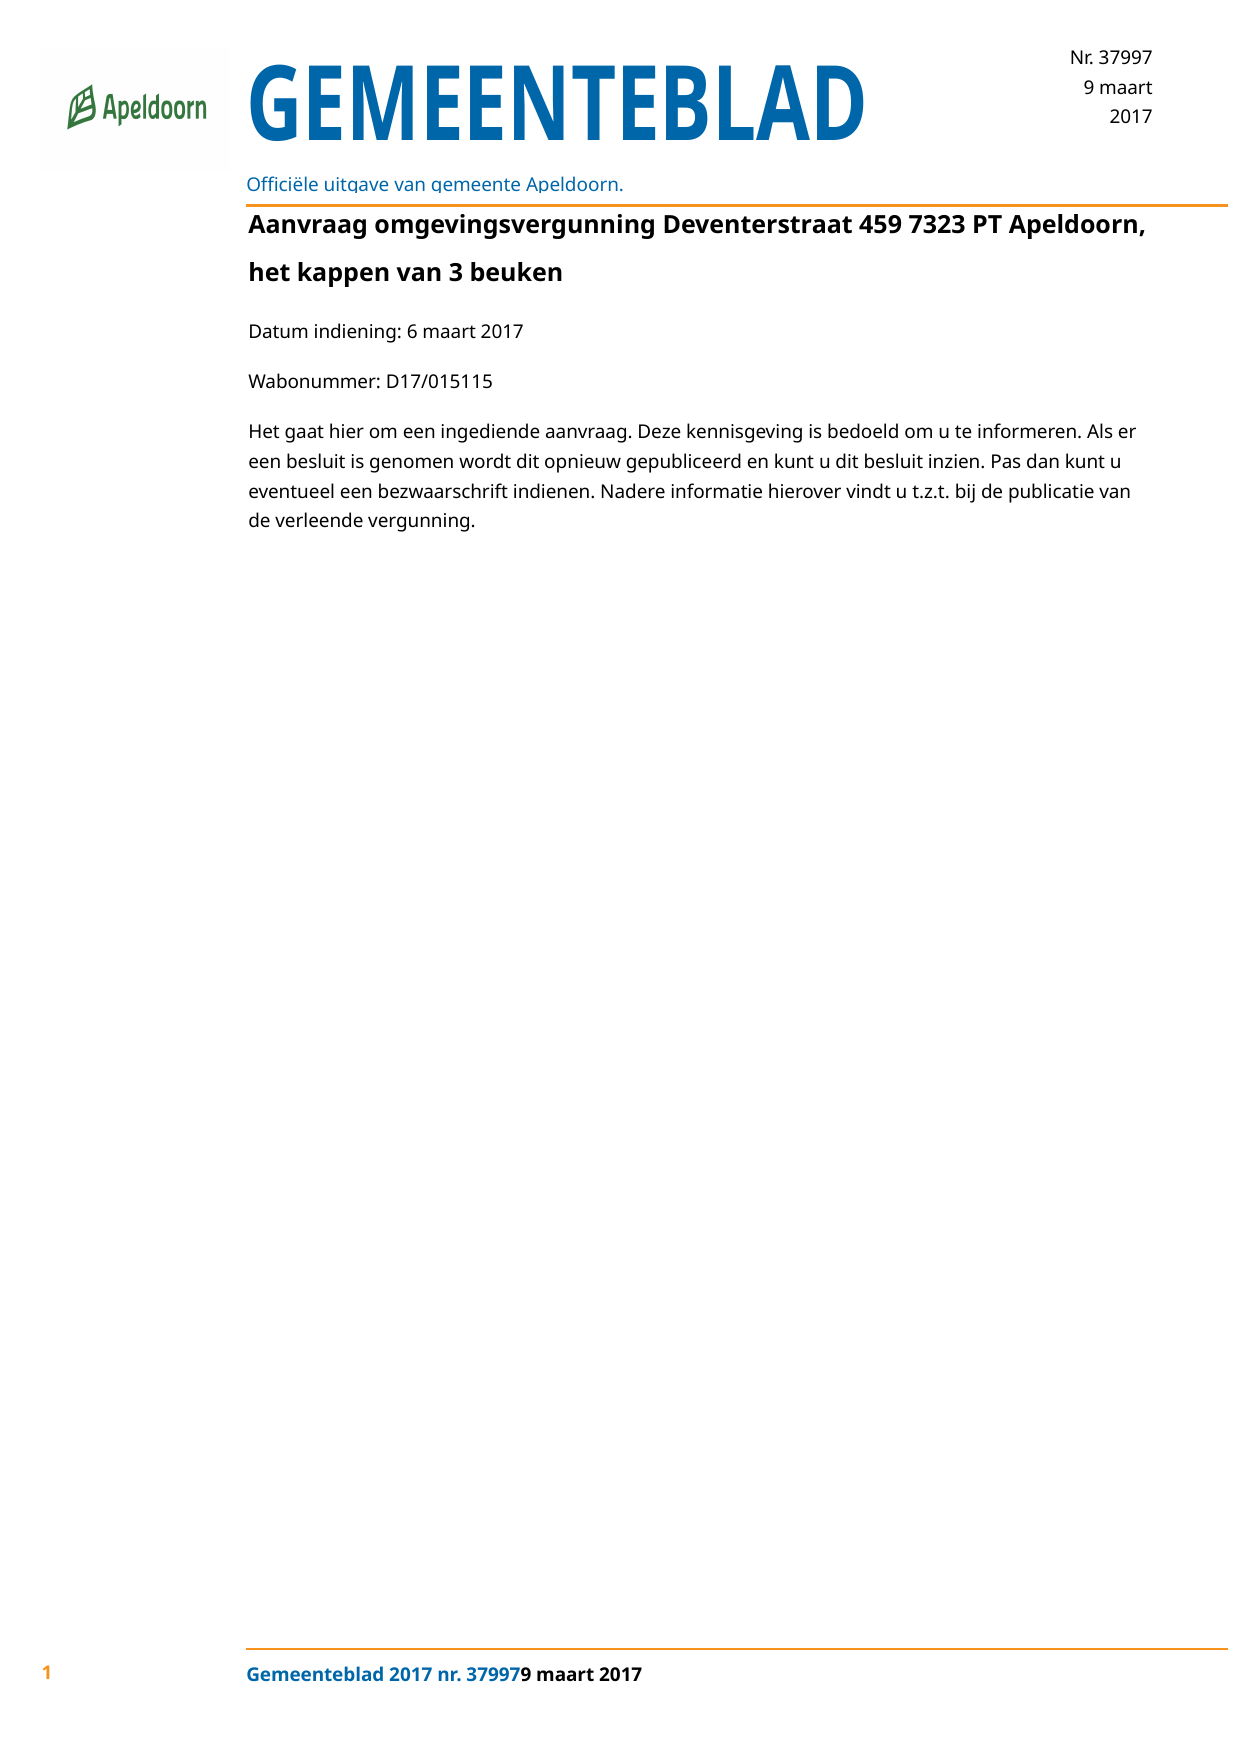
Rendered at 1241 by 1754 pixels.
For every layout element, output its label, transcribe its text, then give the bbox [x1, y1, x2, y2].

text Aanvraag omgevingsvergunning Deventerstraat 459 7323 PT Apeldoorn, het kappen van 3 beuken [248, 207, 1152, 288]
picture [41, 47, 231, 172]
text Datum indiening: 6 maart 2017 [248, 318, 1152, 344]
text Het gaat hier om een ingediende aanvraag. Deze kennisgeving is bedoeld om u te informeren. Als er een besluit is genomen wordt dit opnieuw gepubliceerd en kunt u dit besluit inzien. Pas dan kunt u eventueel een bezwaarschrift indienen. Nadere informatie hierover vindt u t.z.t. bij de publicatie van de verleende vergunning. [248, 419, 1152, 533]
text Wabonummer: D17/015115 [248, 368, 1152, 394]
